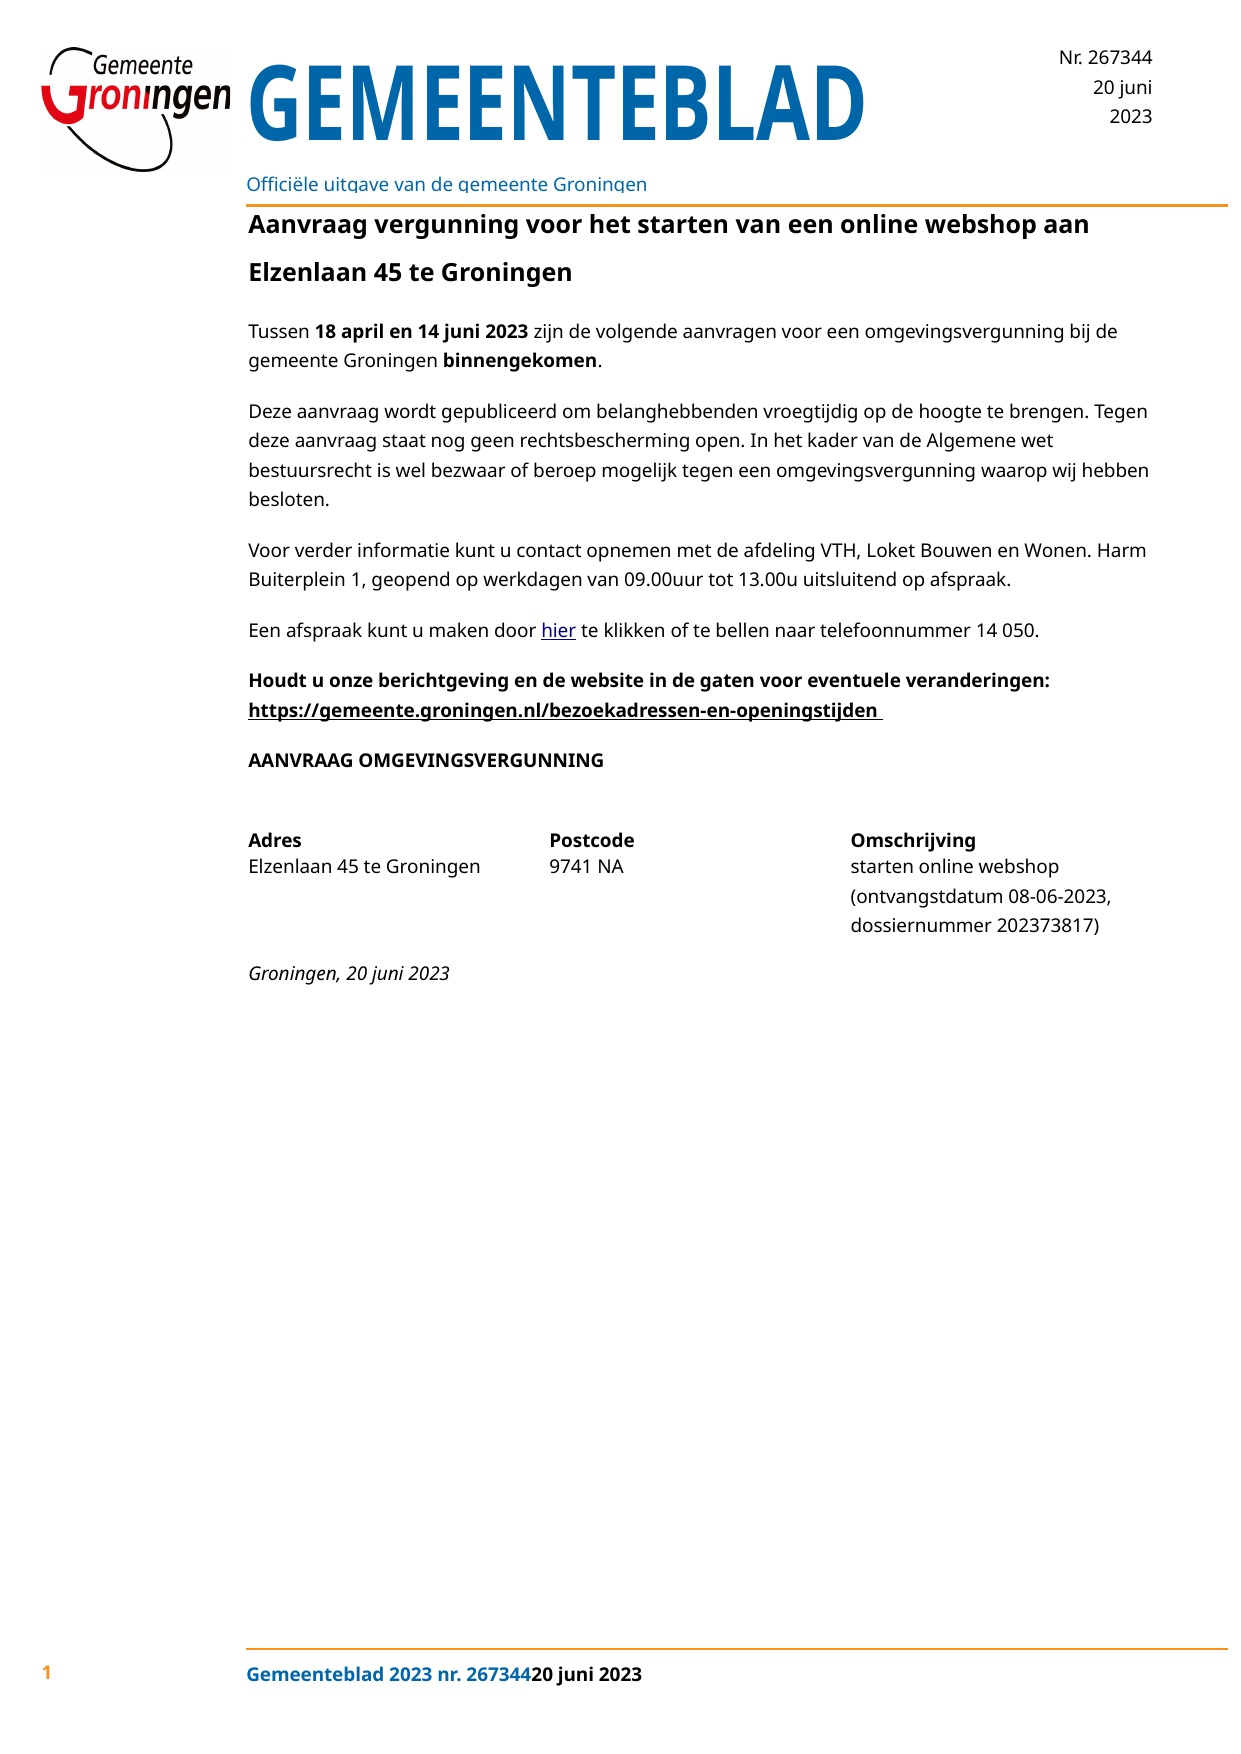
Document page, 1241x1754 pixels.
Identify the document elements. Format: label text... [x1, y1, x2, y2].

table_header Adres [248, 828, 549, 853]
picture [41, 47, 231, 172]
text Aanvraag vergunning voor het starten van een online webshop aan Elzenlaan 45 te Groningen [248, 207, 1152, 288]
table_header Omschrijving [850, 828, 1152, 853]
text Groningen, 20 juni 2023 [248, 960, 1152, 985]
text Houdt u onze berichtgeving en de website in de gaten voor eventuele veranderingen: https://gemeente.groningen.nl/bezoekadressen-en-openingstijden [248, 667, 1152, 723]
text AANVRAAG OMGEVINGSVERGUNNING [248, 747, 1152, 773]
text Voor verder informatie kunt u contact opnemen met de afdeling VTH, Loket Bouwen en Wonen. Harm Buiterplein 1, geopend op werkdagen van 09.00uur tot 13.00u uitsluitend op afspraak. [248, 537, 1152, 592]
table_cell starten online webshop (ontvangstdatum 08-06-2023, dossiernummer 202373817) [850, 853, 1152, 938]
table_cell Elzenlaan 45 te Groningen [248, 853, 549, 938]
table_cell 9741 NA [549, 853, 850, 938]
text Een afspraak kunt u maken door hier te klikken of te bellen naar telefoonnummer 14 050. [248, 617, 1152, 643]
text Deze aanvraag wordt gepubliceerd om belanghebbenden vroegtijdig op de hoogte te brengen. Tegen deze aanvraag staat nog geen rechtsbescherming open. In het kader van de Algemene wet bestuursrecht is wel bezwaar of beroep mogelijk tegen een omgevingsvergunning waarop wij hebben besloten. [248, 398, 1152, 512]
text Tussen 18 april en 14 juni 2023 zijn de volgende aanvragen voor een omgevingsvergunning bij de gemeente Groningen binnengekomen. [248, 318, 1152, 373]
table_header Postcode [549, 828, 850, 853]
